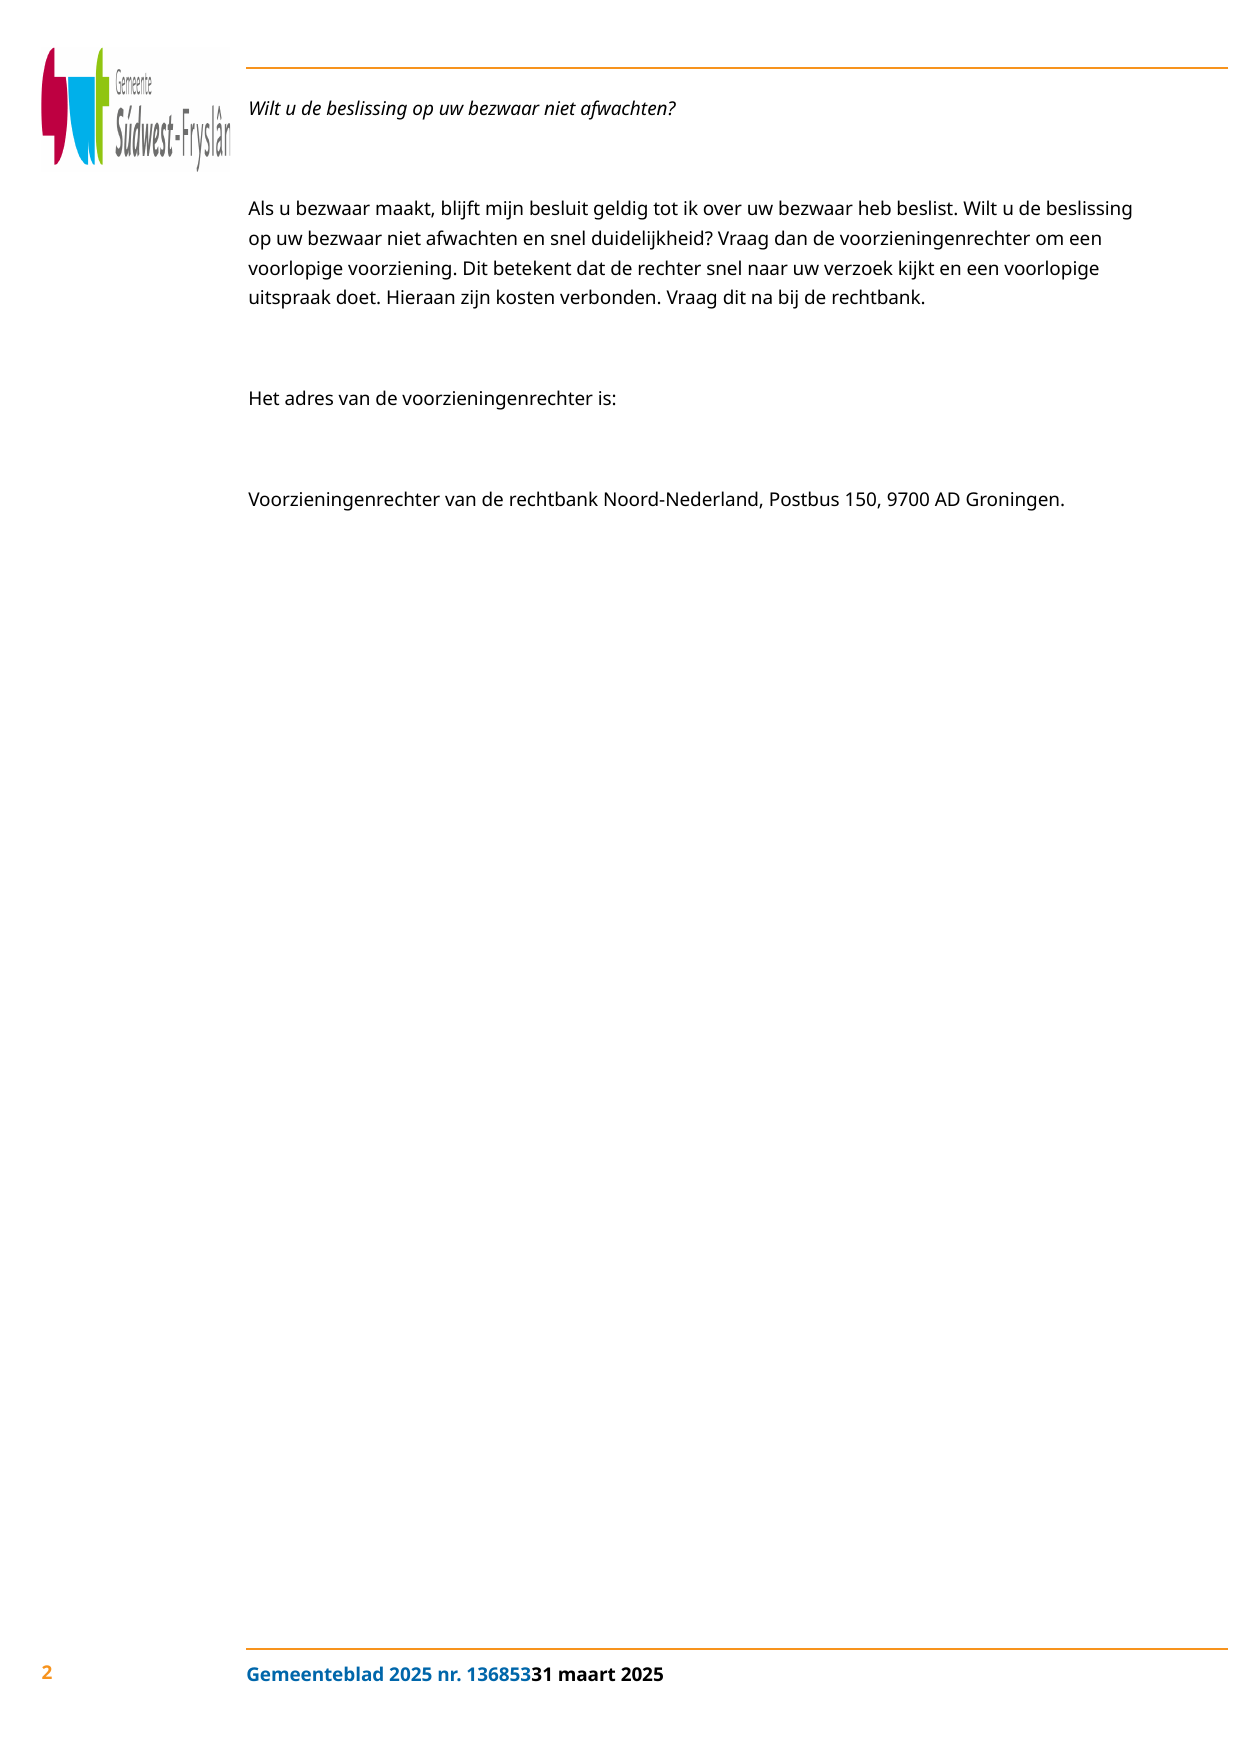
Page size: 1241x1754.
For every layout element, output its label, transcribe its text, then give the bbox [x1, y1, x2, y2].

text Het adres van de voorzieningenrechter is: [248, 385, 1152, 411]
text Voorzieningenrechter van de rechtbank Noord-Nederland, Postbus 150, 9700 AD Groningen. [248, 486, 1152, 512]
picture [41, 47, 231, 172]
text Als u bezwaar maakt, blijft mijn besluit geldig tot ik over uw bezwaar heb beslist. Wilt u de beslissing op uw bezwaar niet afwachten en snel duidelijkheid? Vraag dan de voorzieningenrechter om een voorlopige voorziening. Dit betekent dat de rechter snel naar uw verzoek kijkt en een voorlopige uitspraak doet. Hieraan zijn kosten verbonden. Vraag dit na bij de rechtbank. [248, 196, 1152, 310]
text Wilt u de beslissing op uw bezwaar niet afwachten? [248, 95, 1152, 121]
